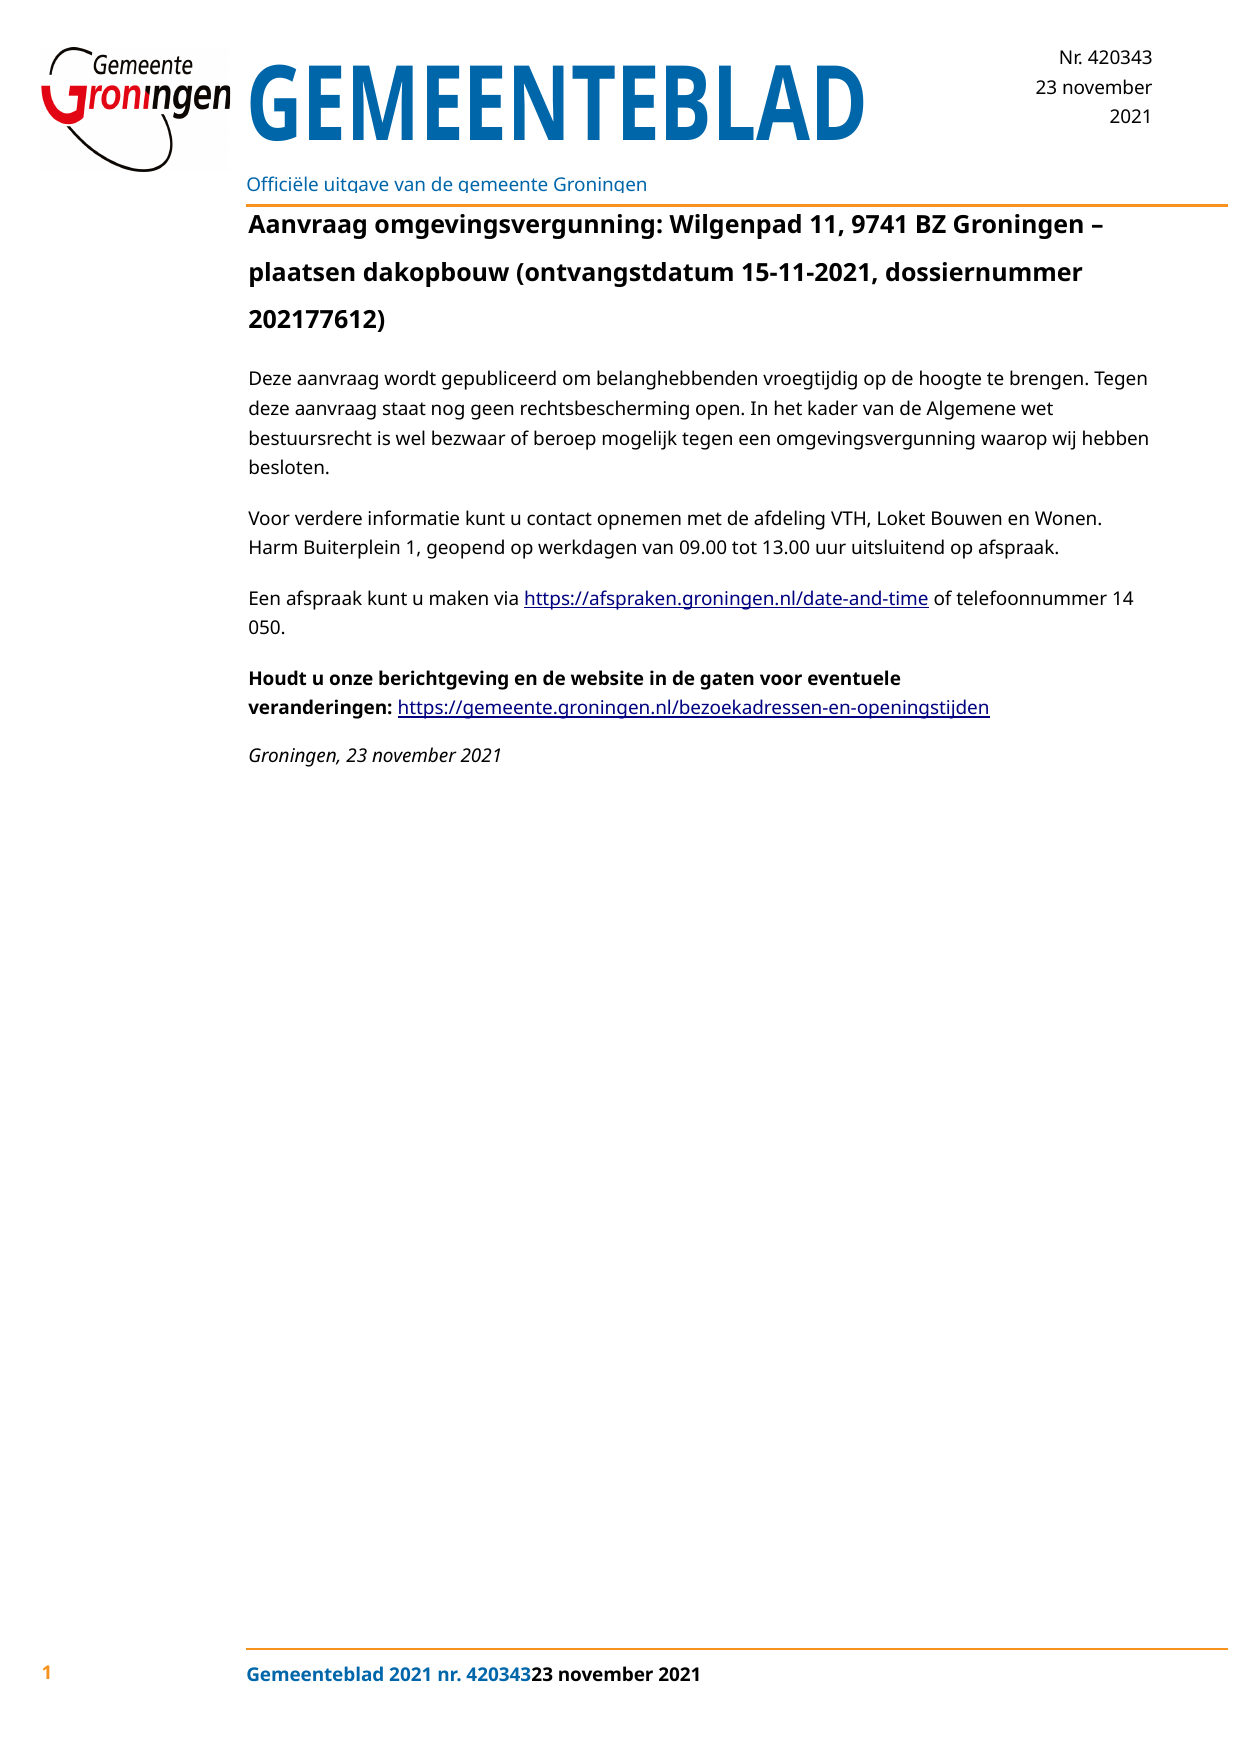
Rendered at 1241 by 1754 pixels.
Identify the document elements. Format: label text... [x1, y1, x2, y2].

text Groningen, 23 november 2021 [248, 742, 1152, 768]
picture [41, 47, 231, 172]
text Een afspraak kunt u maken via https://afspraken.groningen.nl/date-and-time of telefoonnummer 14 050. [248, 585, 1152, 640]
text Deze aanvraag wordt gepubliceerd om belanghebbenden vroegtijdig op de hoogte te brengen. Tegen deze aanvraag staat nog geen rechtsbescherming open. In het kader van de Algemene wet bestuursrecht is wel bezwaar of beroep mogelijk tegen een omgevingsvergunning waarop wij hebben besloten. [248, 366, 1152, 480]
text Houdt u onze berichtgeving en de website in de gaten voor eventuele veranderingen: https://gemeente.groningen.nl/bezoekadressen-en-openingstijden [248, 665, 1152, 720]
text Voor verdere informatie kunt u contact opnemen met de afdeling VTH, Loket Bouwen en Wonen. Harm Buiterplein 1, geopend op werkdagen van 09.00 tot 13.00 uur uitsluitend op afspraak. [248, 505, 1152, 560]
text Aanvraag omgevingsvergunning: Wilgenpad 11, 9741 BZ Groningen – plaatsen dakopbouw (ontvangstdatum 15-11-2021, dossiernummer 202177612) [248, 207, 1152, 336]
